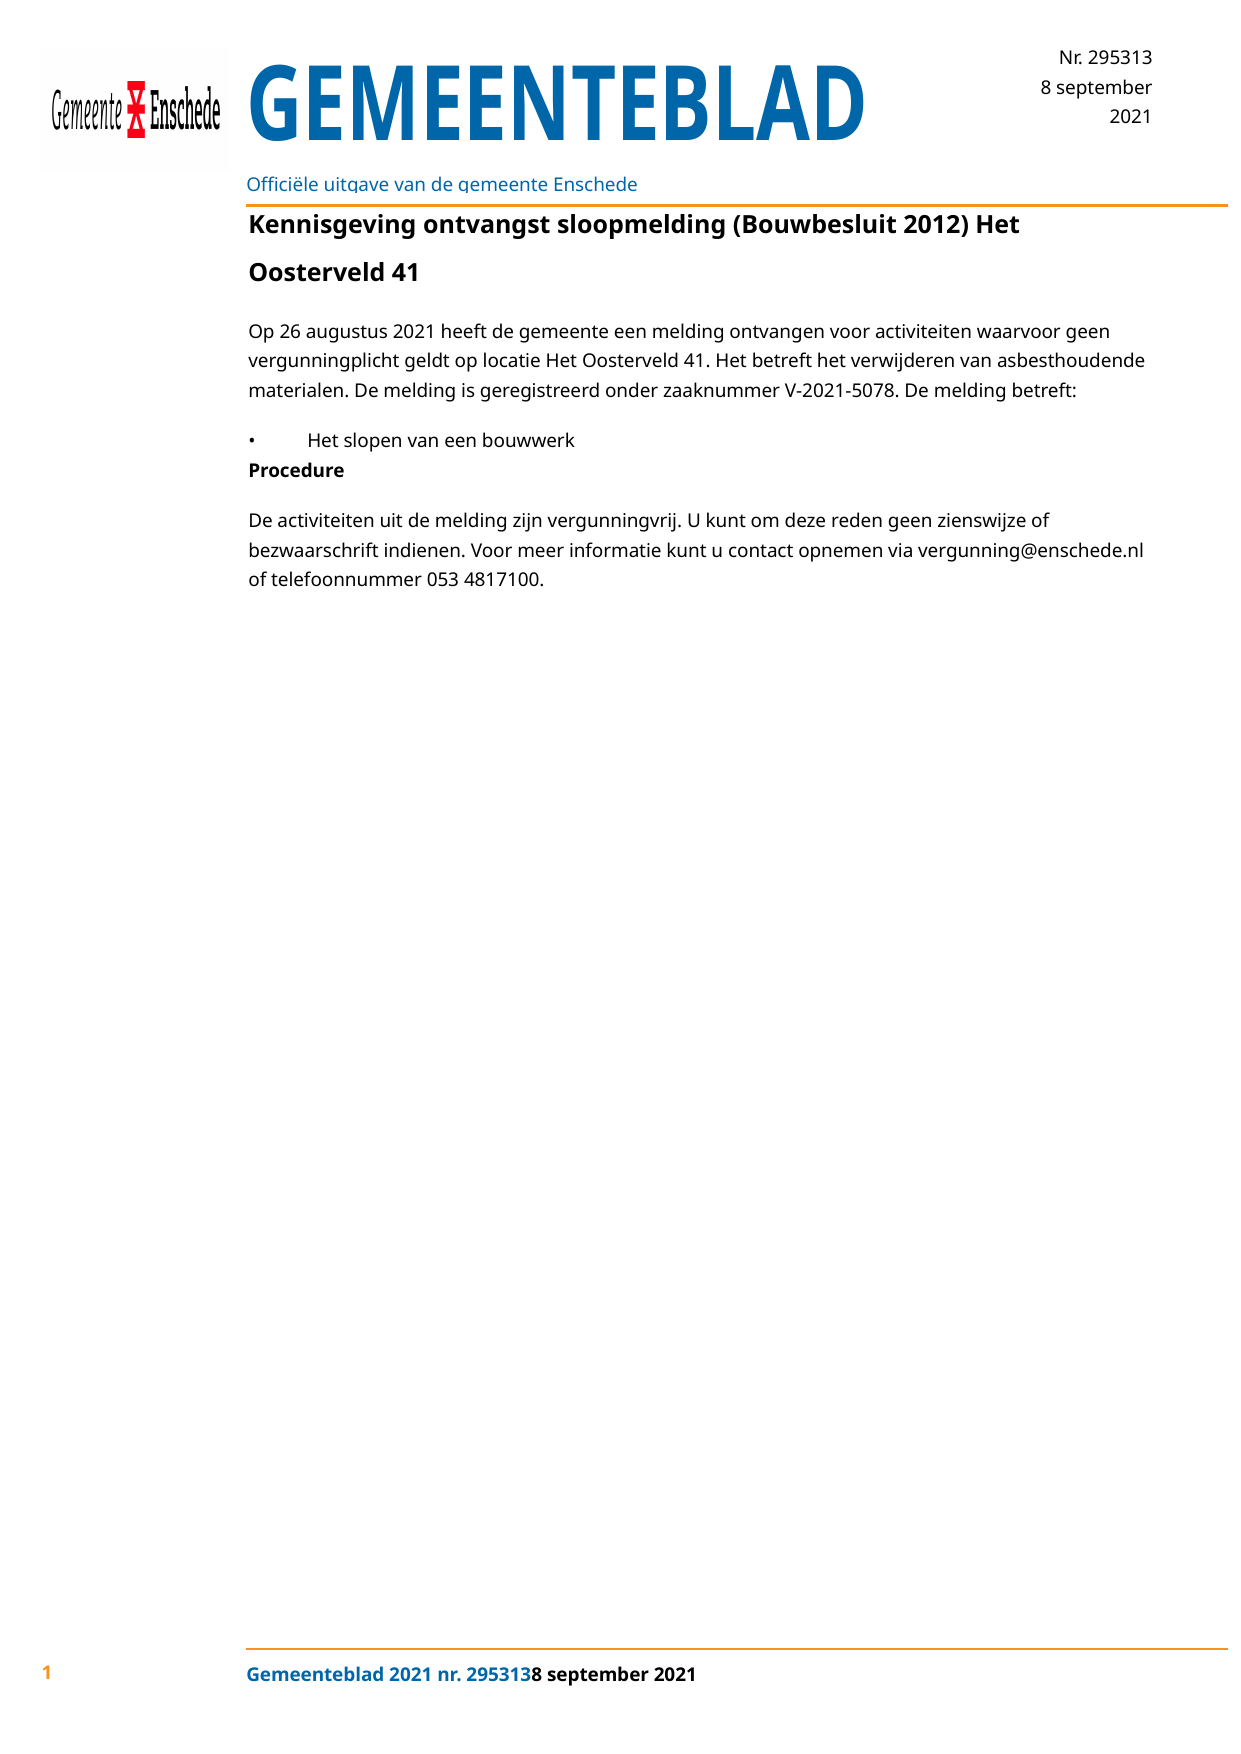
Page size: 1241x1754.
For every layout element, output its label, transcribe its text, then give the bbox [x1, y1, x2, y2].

text Op 26 augustus 2021 heeft de gemeente een melding ontvangen voor activiteiten waarvoor geen vergunningplicht geldt op locatie Het Oosterveld 41. Het betreft het verwijderen van asbesthoudende materialen. De melding is geregistreerd onder zaaknummer V-2021-5078. De melding betreft: [248, 318, 1152, 403]
text Procedure [248, 457, 1152, 483]
text De activiteiten uit de melding zijn vergunningvrij. U kunt om deze reden geen zienswijze of bezwaarschrift indienen. Voor meer informatie kunt u contact opnemen via vergunning@enschede.nl of telefoonnummer 053 4817100. [248, 507, 1152, 592]
text Kennisgeving ontvangst sloopmelding (Bouwbesluit 2012) Het Oosterveld 41 [248, 207, 1152, 288]
picture [41, 47, 231, 172]
list Het slopen van een bouwwerk [248, 427, 1152, 453]
